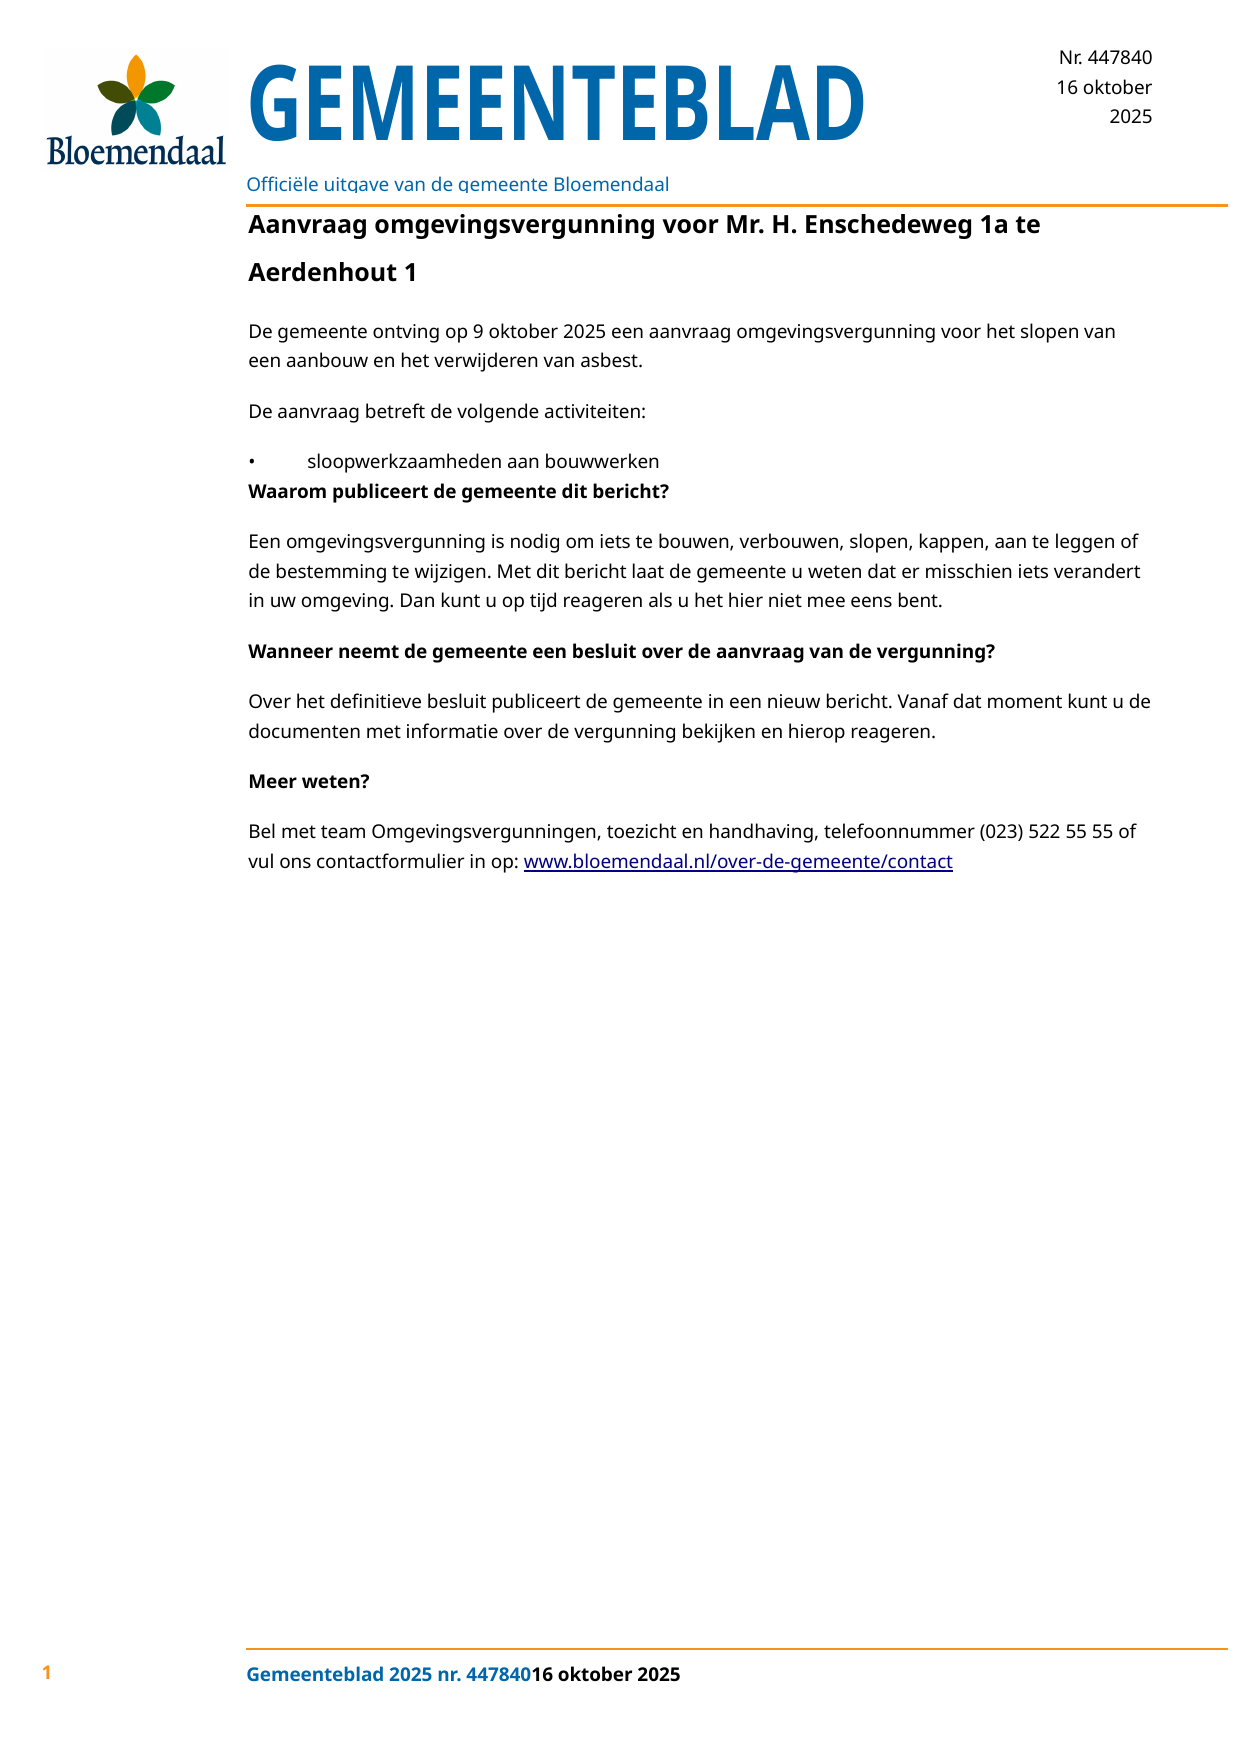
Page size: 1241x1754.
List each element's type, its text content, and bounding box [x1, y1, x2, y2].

text De gemeente ontving op 9 oktober 2025 een aanvraag omgevingsvergunning voor het slopen van een aanbouw en het verwijderen van asbest. [248, 318, 1152, 373]
text Een omgevingsvergunning is nodig om iets te bouwen, verbouwen, slopen, kappen, aan te leggen of de bestemming te wijzigen. Met dit bericht laat de gemeente u weten dat er misschien iets verandert in uw omgeving. Dan kunt u op tijd reageren als u het hier niet mee eens bent. [248, 528, 1152, 613]
text Over het definitieve besluit publiceert de gemeente in een nieuw bericht. Vanaf dat moment kunt u de documenten met informatie over de vergunning bekijken en hierop reageren. [248, 688, 1152, 744]
picture [41, 47, 231, 172]
list sloopwerkzaamheden aan bouwwerken [248, 448, 1152, 474]
text Meer weten? [248, 768, 1152, 794]
text Waarom publiceert de gemeente dit bericht? [248, 478, 1152, 504]
text Bel met team Omgevingsvergunningen, toezicht en handhaving, telefoonnummer (023) 522 55 55 of vul ons contactformulier in op: www.bloemendaal.nl/over-de-gemeente/contact [248, 819, 1152, 874]
text De aanvraag betreft de volgende activiteiten: [248, 398, 1152, 424]
text Aanvraag omgevingsvergunning voor Mr. H. Enschedeweg 1a te Aerdenhout 1 [248, 207, 1152, 288]
text Wanneer neemt de gemeente een besluit over de aanvraag van de vergunning? [248, 638, 1152, 664]
